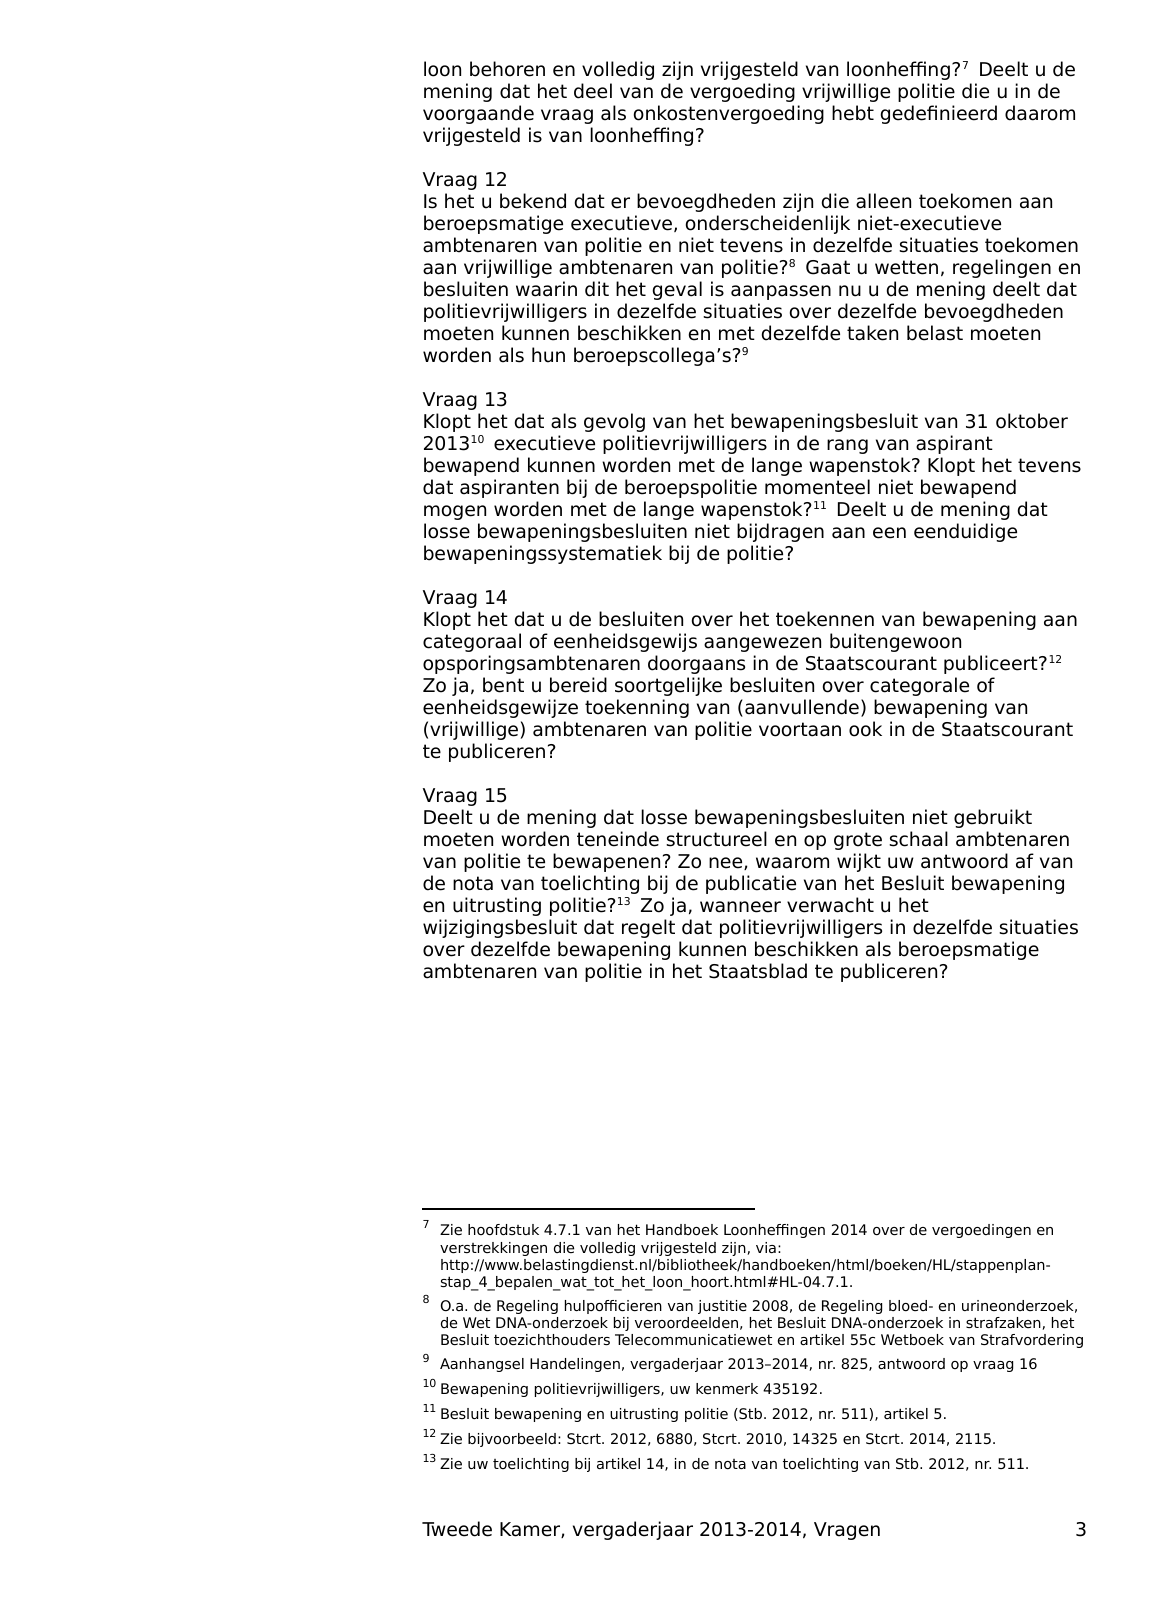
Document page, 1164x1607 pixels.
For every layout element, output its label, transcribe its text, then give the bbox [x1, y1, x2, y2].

text Bewapening politievrijwilligers, uw kenmerk 435192. [422, 1377, 1087, 1399]
text Vraag 13 [422, 389, 1087, 411]
text Klopt het dat als gevolg van het bewapeningsbesluit van 31 oktober 2013 executieve politievrijwilligers in de rang van aspirant bewapend kunnen worden met de lange wapenstok? Klopt het tevens dat aspiranten bij de beroepspolitie momenteel niet bewapend mogen worden met de lange wapenstok? Deelt u de mening dat losse bewapeningsbesluiten niet bijdragen aan een eenduidige bewapeningssystematiek bij de politie? [422, 411, 1087, 565]
text loon behoren en volledig zijn vrijgesteld van loonheffing? Deelt u de mening dat het deel van de vergoeding vrijwillige politie die u in de voorgaande vraag als onkostenvergoeding hebt gedefinieerd daarom vrijgesteld is van loonheffing? [422, 59, 1087, 147]
text Is het u bekend dat er bevoegdheden zijn die alleen toekomen aan beroepsmatige executieve, onderscheidenlijk niet-executieve ambtenaren van politie en niet tevens in dezelfde situaties toekomen aan vrijwillige ambtenaren van politie? Gaat u wetten, regelingen en besluiten waarin dit het geval is aanpassen nu u de mening deelt dat politievrijwilligers in dezelfde situaties over dezelfde bevoegdheden moeten kunnen beschikken en met dezelfde taken belast moeten worden als hun beroepscollega’s? [422, 191, 1087, 367]
text Zie uw toelichting bij artikel 14, in de nota van toelichting van Stb. 2012, nr. 511. [422, 1452, 1087, 1474]
text Zie bijvoorbeeld: Stcrt. 2012, 6880, Stcrt. 2010, 14325 en Stcrt. 2014, 2115. [422, 1427, 1087, 1449]
text Zie hoofdstuk 4.7.1 van het Handboek Loonheffingen 2014 over de vergoedingen en verstrekkingen die volledig vrijgesteld zijn, via: http://www.belastingdienst.nl/bibliotheek/handboeken/html/boeken/HL/stappenplan-stap_4_bepalen_wat_tot_het_loon_hoort.html#HL-04.7.1. [422, 1218, 1087, 1291]
text Vraag 15 [422, 785, 1087, 807]
text Vraag 14 [422, 587, 1087, 609]
text Aanhangsel Handelingen, vergaderjaar 2013–2014, nr. 825, antwoord op vraag 16 [422, 1352, 1087, 1374]
text O.a. de Regeling hulpofficieren van justitie 2008, de Regeling bloed- en urineonderzoek, de Wet DNA-onderzoek bij veroordeelden, het Besluit DNA-onderzoek in strafzaken, het Besluit toezichthouders Telecommunicatiewet en artikel 55c Wetboek van Strafvordering [422, 1293, 1087, 1349]
text Klopt het dat u de besluiten over het toekennen van bewapening aan categoraal of eenheidsgewijs aangewezen buitengewoon opsporingsambtenaren doorgaans in de Staatscourant publiceert? Zo ja, bent u bereid soortgelijke besluiten over categorale of eenheidsgewijze toekenning van (aanvullende) bewapening van (vrijwillige) ambtenaren van politie voortaan ook in de Staatscourant te publiceren? [422, 609, 1087, 763]
text Besluit bewapening en uitrusting politie (Stb. 2012, nr. 511), artikel 5. [422, 1402, 1087, 1424]
text Vraag 12 [422, 169, 1087, 191]
text Deelt u de mening dat losse bewapeningsbesluiten niet gebruikt moeten worden teneinde structureel en op grote schaal ambtenaren van politie te bewapenen? Zo nee, waarom wijkt uw antwoord af van de nota van toelichting bij de publicatie van het Besluit bewapening en uitrusting politie? Zo ja, wanneer verwacht u het wijzigingsbesluit dat regelt dat politievrijwilligers in dezelfde situaties over dezelfde bewapening kunnen beschikken als beroepsmatige ambtenaren van politie in het Staatsblad te publiceren? [422, 807, 1087, 983]
